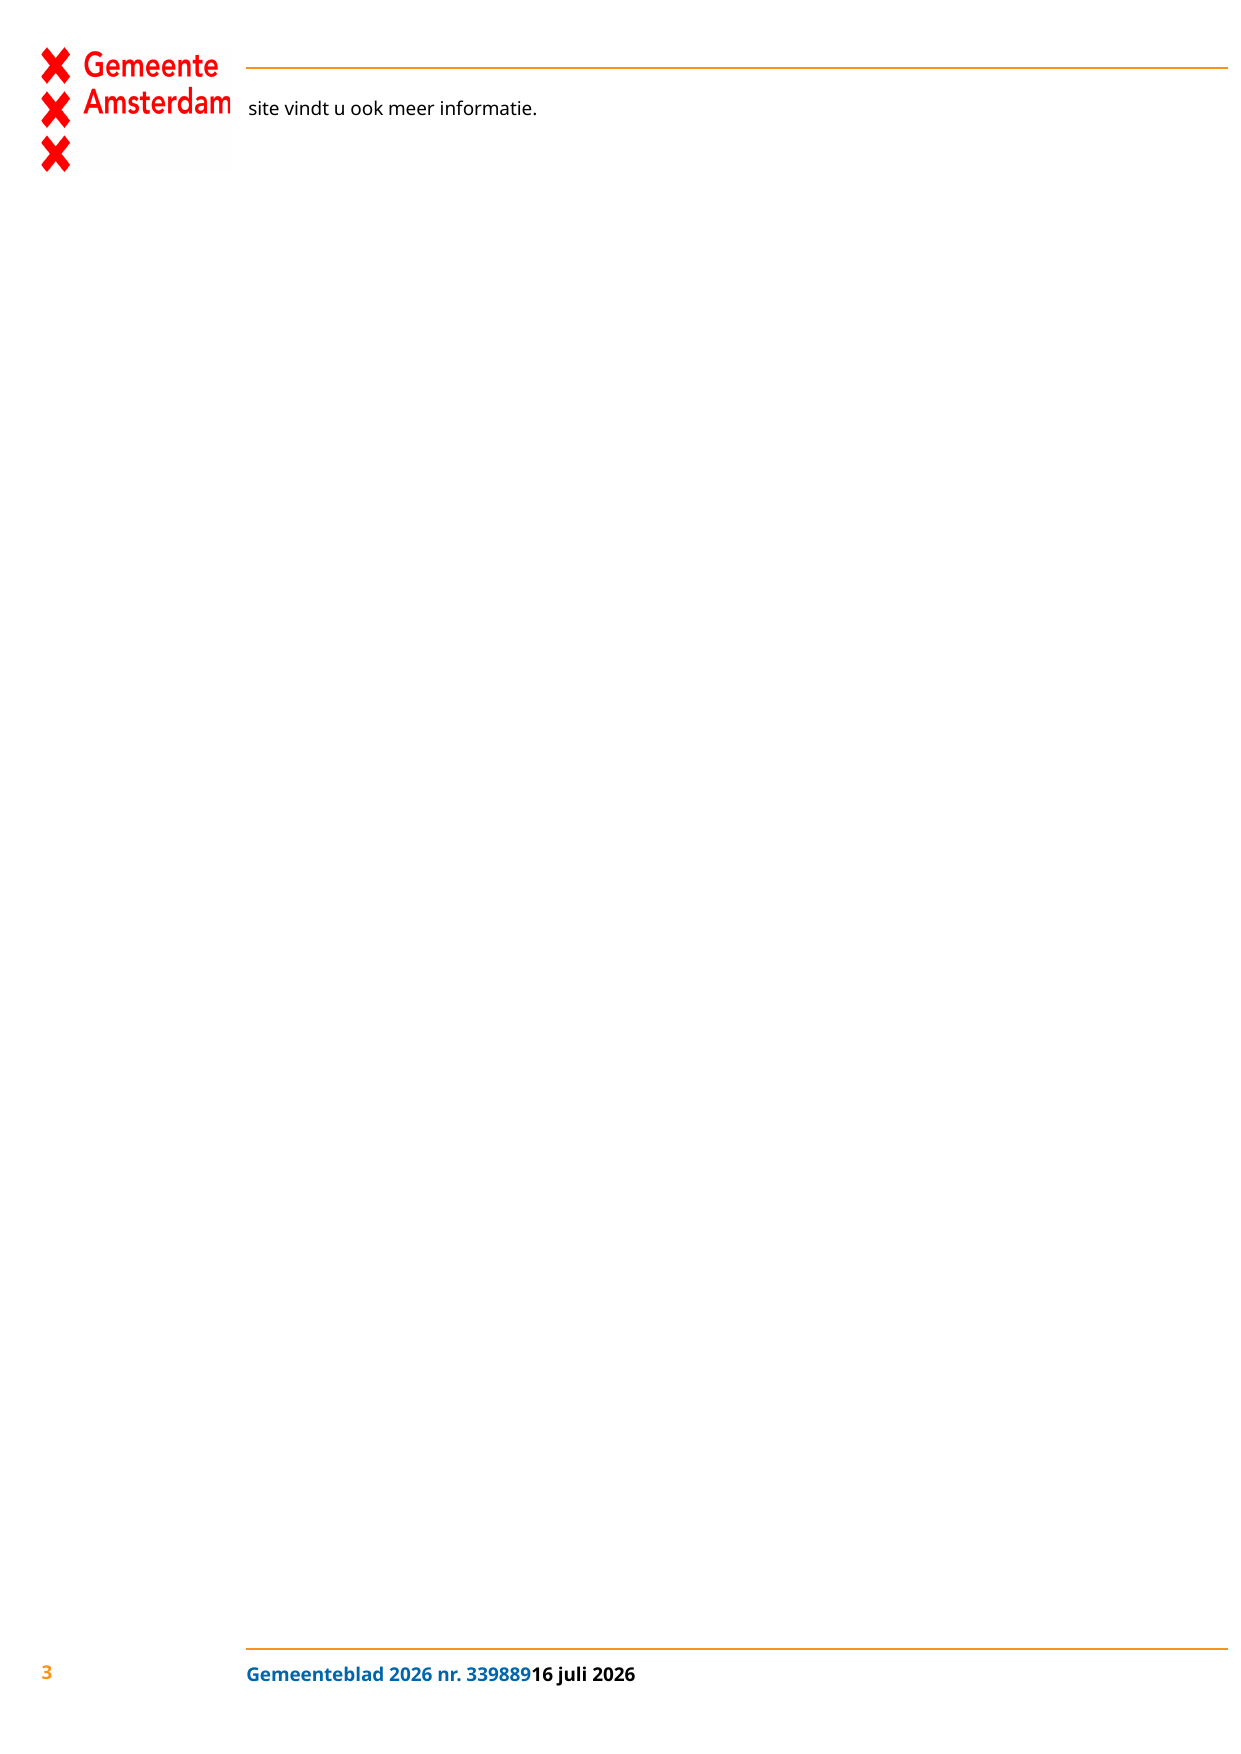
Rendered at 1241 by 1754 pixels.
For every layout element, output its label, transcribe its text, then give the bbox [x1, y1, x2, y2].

text site vindt u ook meer informatie. [248, 95, 1152, 121]
picture [41, 47, 231, 172]
